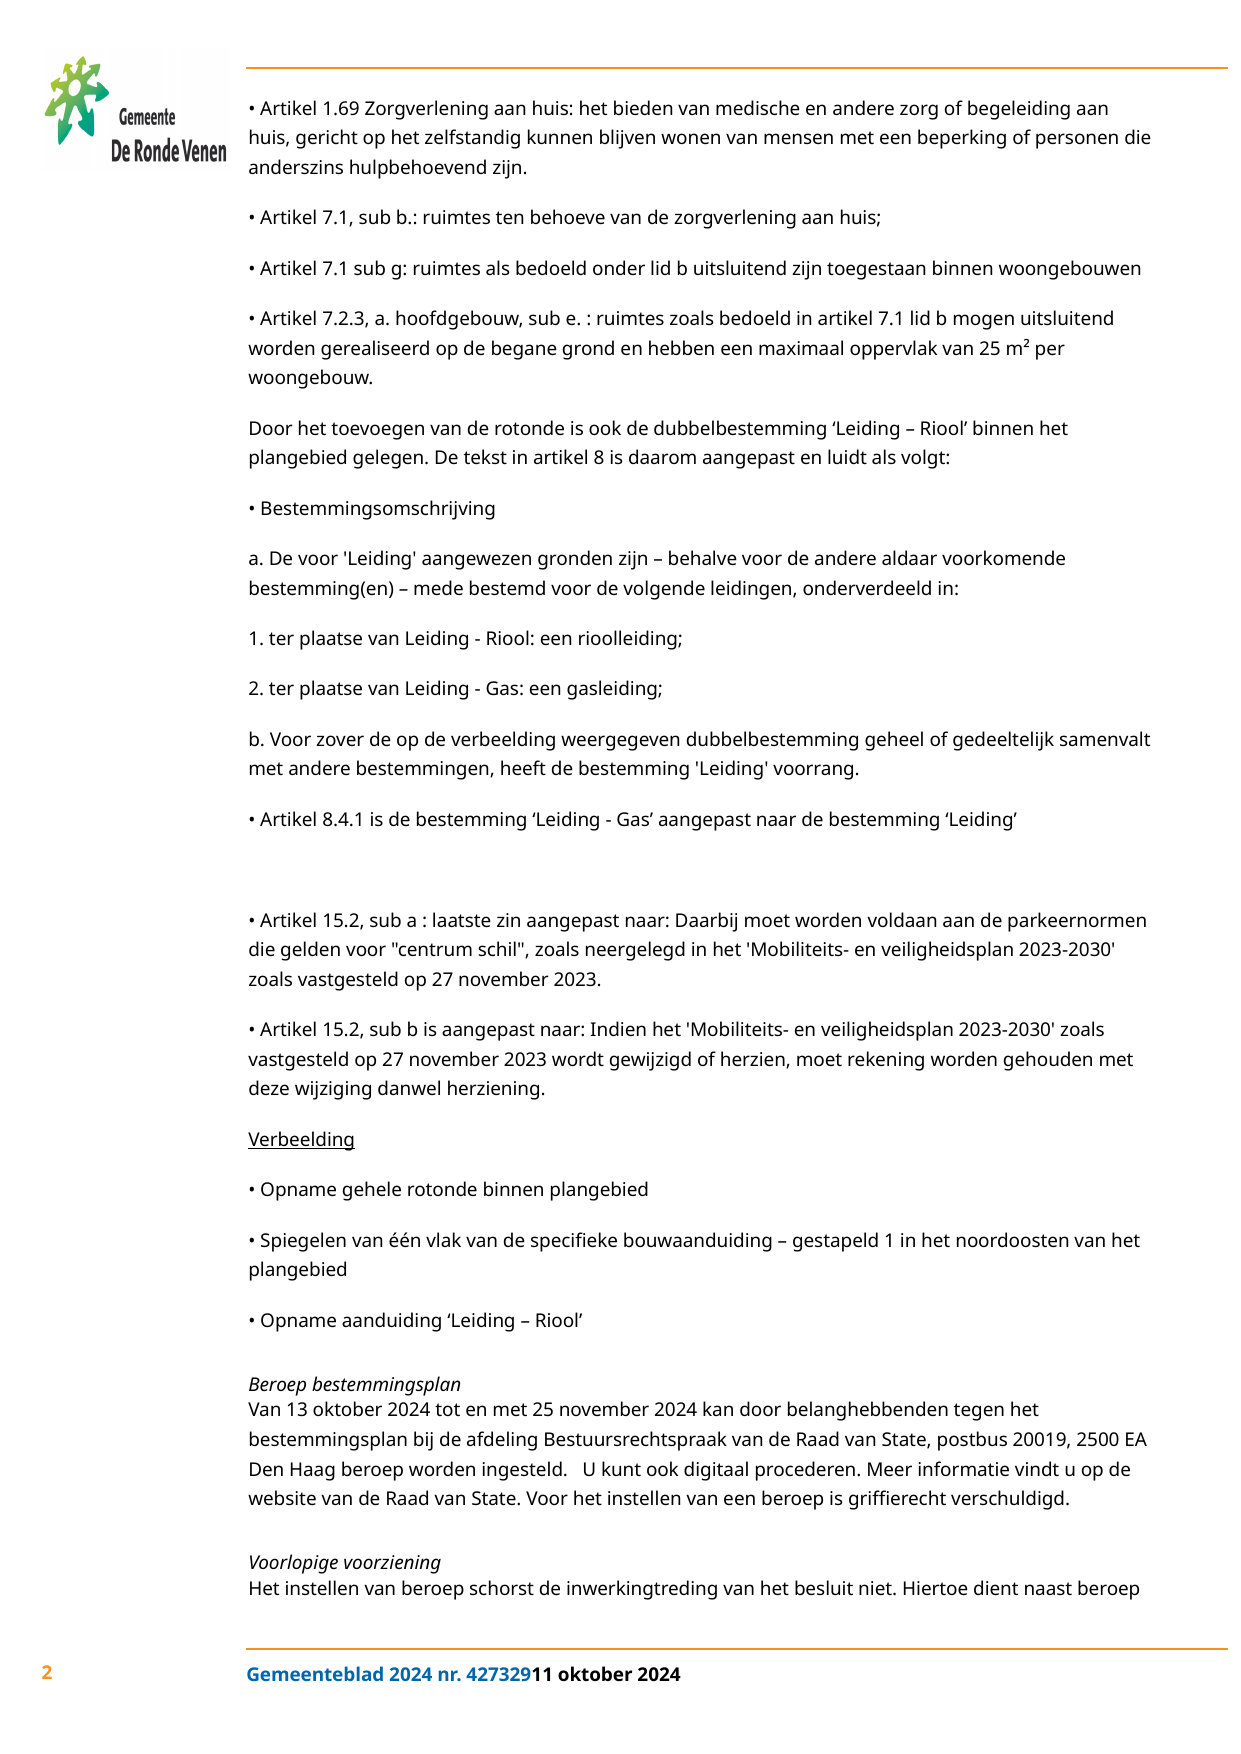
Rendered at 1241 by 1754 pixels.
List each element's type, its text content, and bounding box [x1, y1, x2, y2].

text 2. ter plaatse van Leiding - Gas: een gasleiding; [248, 676, 1152, 701]
text Voorlopige voorziening [248, 1549, 1152, 1575]
text b. Voor zover de op de verbeelding weergegeven dubbelbestemming geheel of gedeeltelijk samenvalt met andere bestemmingen, heeft de bestemming 'Leiding' voorrang. [248, 726, 1152, 781]
text • Opname gehele rotonde binnen plangebied [248, 1176, 1152, 1202]
picture [41, 47, 231, 172]
text • Artikel 1.69 Zorgverlening aan huis: het bieden van medische en andere zorg of begeleiding aan huis, gericht op het zelfstandig kunnen blijven wonen van mensen met een beperking of personen die anderszins hulpbehoevend zijn. [248, 95, 1152, 180]
text Beroep bestemmingsplan [248, 1371, 1152, 1397]
text • Spiegelen van één vlak van de specifieke bouwaanduiding – gestapeld 1 in het noordoosten van het plangebied [248, 1227, 1152, 1282]
text • Bestemmingsomschrijving [248, 495, 1152, 521]
text a. De voor 'Leiding' aangewezen gronden zijn – behalve voor de andere aldaar voorkomende bestemming(en) – mede bestemd voor de volgende leidingen, onderverdeeld in: [248, 545, 1152, 601]
text • Artikel 8.4.1 is de bestemming ‘Leiding - Gas’ aangepast naar de bestemming ‘Leiding’ [248, 806, 1152, 832]
text • Artikel 15.2, sub a : laatste zin aangepast naar: Daarbij moet worden voldaan aan de parkeernormen die gelden voor "centrum schil", zoals neergelegd in het 'Mobiliteits- en veiligheidsplan 2023-2030' zoals vastgesteld op 27 november 2023. [248, 907, 1152, 992]
text • Artikel 15.2, sub b is aangepast naar: Indien het 'Mobiliteits- en veiligheidsplan 2023-2030' zoals vastgesteld op 27 november 2023 wordt gewijzigd of herzien, moet rekening worden gehouden met deze wijziging danwel herziening. [248, 1016, 1152, 1101]
text Van 13 oktober 2024 tot en met 25 november 2024 kan door belanghebbenden tegen het bestemmingsplan bij de afdeling Bestuursrechtspraak van de Raad van State, postbus 20019, 2500 EA Den Haag beroep worden ingesteld. U kunt ook digitaal procederen. Meer informatie vindt u op de website van de Raad van State. Voor het instellen van een beroep is griffierecht verschuldigd. [248, 1397, 1152, 1511]
text • Artikel 7.1, sub b.: ruimtes ten behoeve van de zorgverlening aan huis; [248, 204, 1152, 230]
text Het instellen van beroep schorst de inwerkingtreding van het besluit niet. Hiertoe dient naast beroep [248, 1575, 1152, 1601]
text • Artikel 7.2.3, a. hoofdgebouw, sub e. : ruimtes zoals bedoeld in artikel 7.1 lid b mogen uitsluitend worden gerealiseerd op de begane grond en hebben een maximaal oppervlak van 25 m² per woongebouw. [248, 305, 1152, 390]
text 1. ter plaatse van Leiding - Riool: een rioolleiding; [248, 625, 1152, 651]
text • Artikel 7.1 sub g: ruimtes als bedoeld onder lid b uitsluitend zijn toegestaan binnen woongebouwen [248, 255, 1152, 281]
text Verbeelding [248, 1126, 1152, 1152]
text • Opname aanduiding ‘Leiding – Riool’ [248, 1307, 1152, 1333]
text Door het toevoegen van de rotonde is ook de dubbelbestemming ‘Leiding – Riool’ binnen het plangebied gelegen. De tekst in artikel 8 is daarom aangepast en luidt als volgt: [248, 415, 1152, 470]
